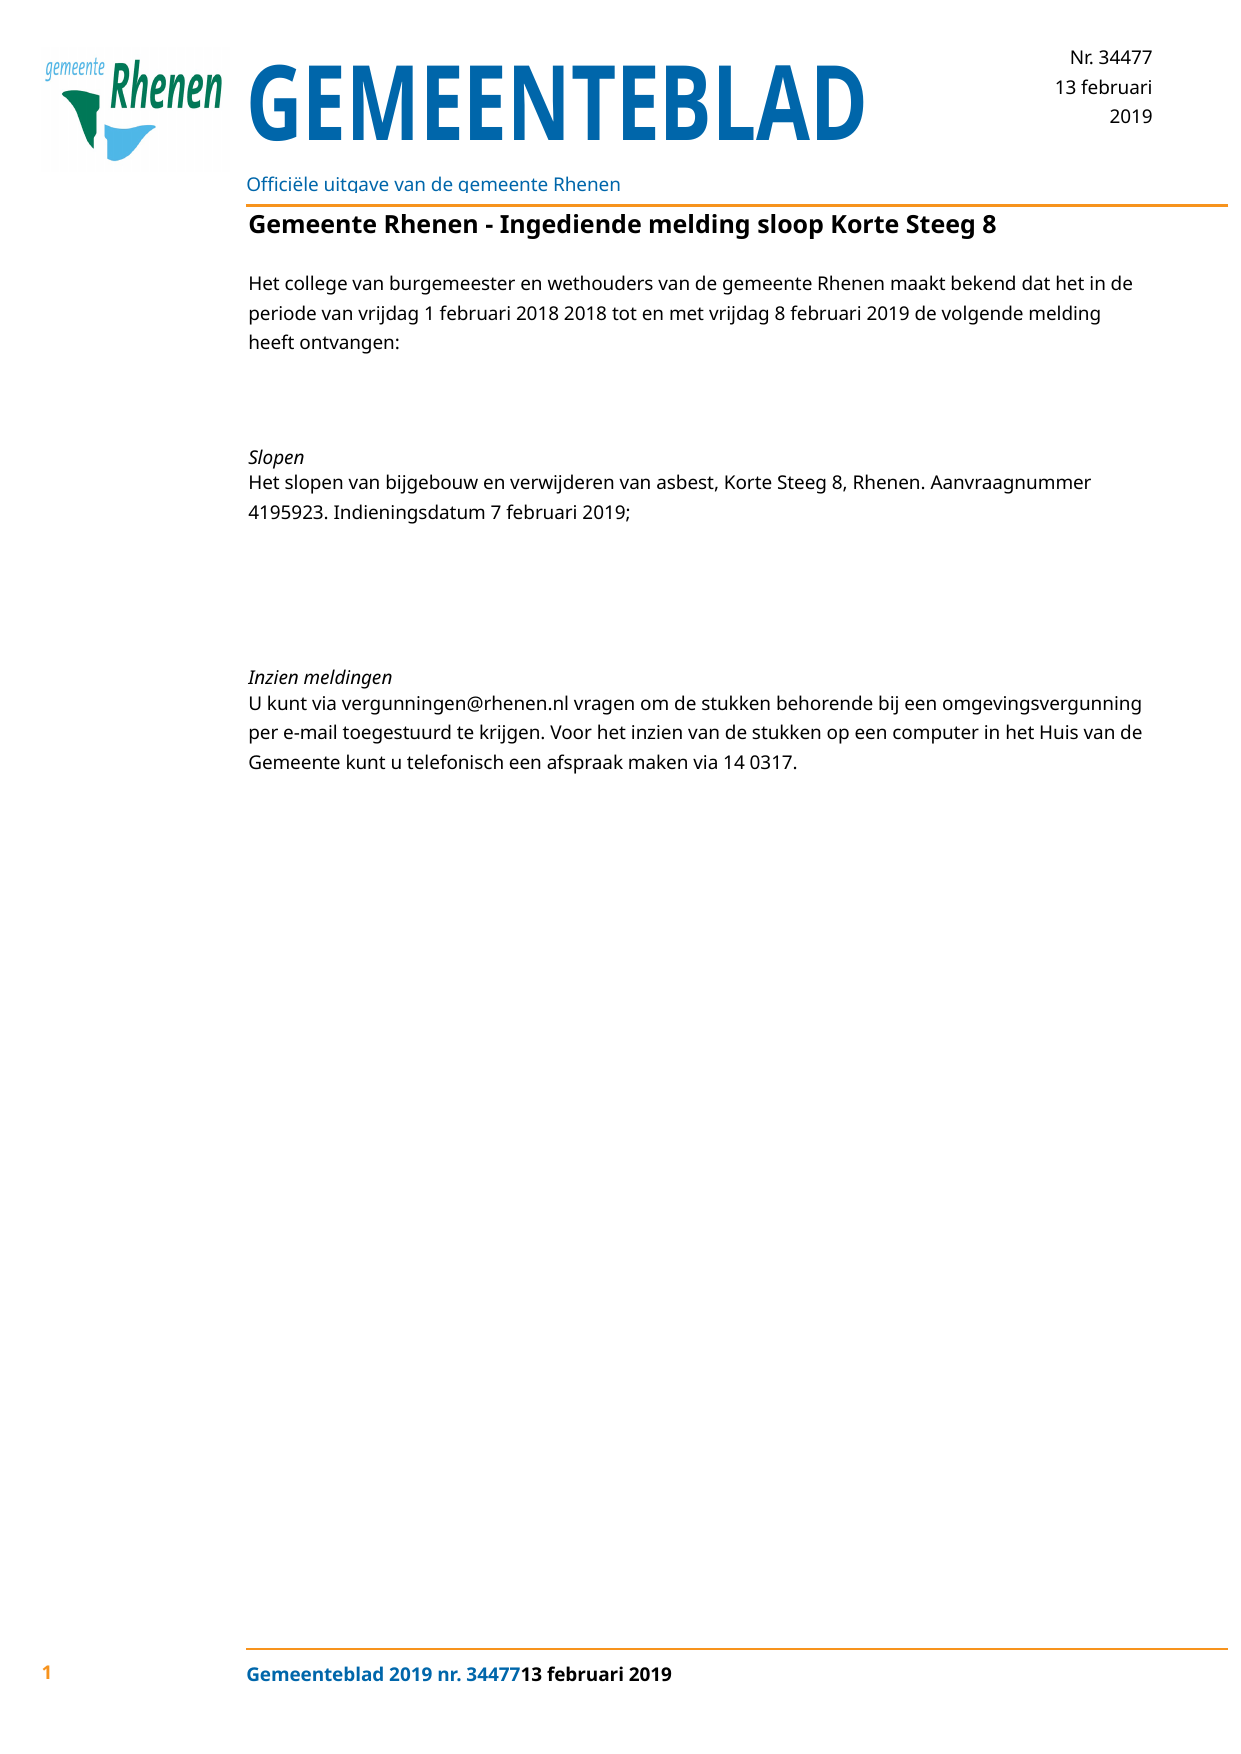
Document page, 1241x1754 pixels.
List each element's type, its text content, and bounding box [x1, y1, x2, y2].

text U kunt via vergunningen@rhenen.nl vragen om de stukken behorende bij een omgevingsvergunning per e-mail toegestuurd te krijgen. Voor het inzien van de stukken op een computer in het Huis van de Gemeente kunt u telefonisch een afspraak maken via 14 0317. [248, 690, 1152, 774]
text Het slopen van bijgebouw en verwijderen van asbest, Korte Steeg 8, Rhenen. Aanvraagnummer 4195923. Indieningsdatum 7 februari 2019; [248, 469, 1152, 525]
text Gemeente Rhenen - Ingediende melding sloop Korte Steeg 8 [248, 207, 1152, 241]
text Het college van burgemeester en wethouders van de gemeente Rhenen maakt bekend dat het in de periode van vrijdag 1 februari 2018 2018 tot en met vrijdag 8 februari 2019 de volgende melding heeft ontvangen: [248, 270, 1152, 355]
text Inzien meldingen [248, 664, 1152, 690]
picture [41, 47, 231, 172]
text Slopen [248, 444, 1152, 469]
